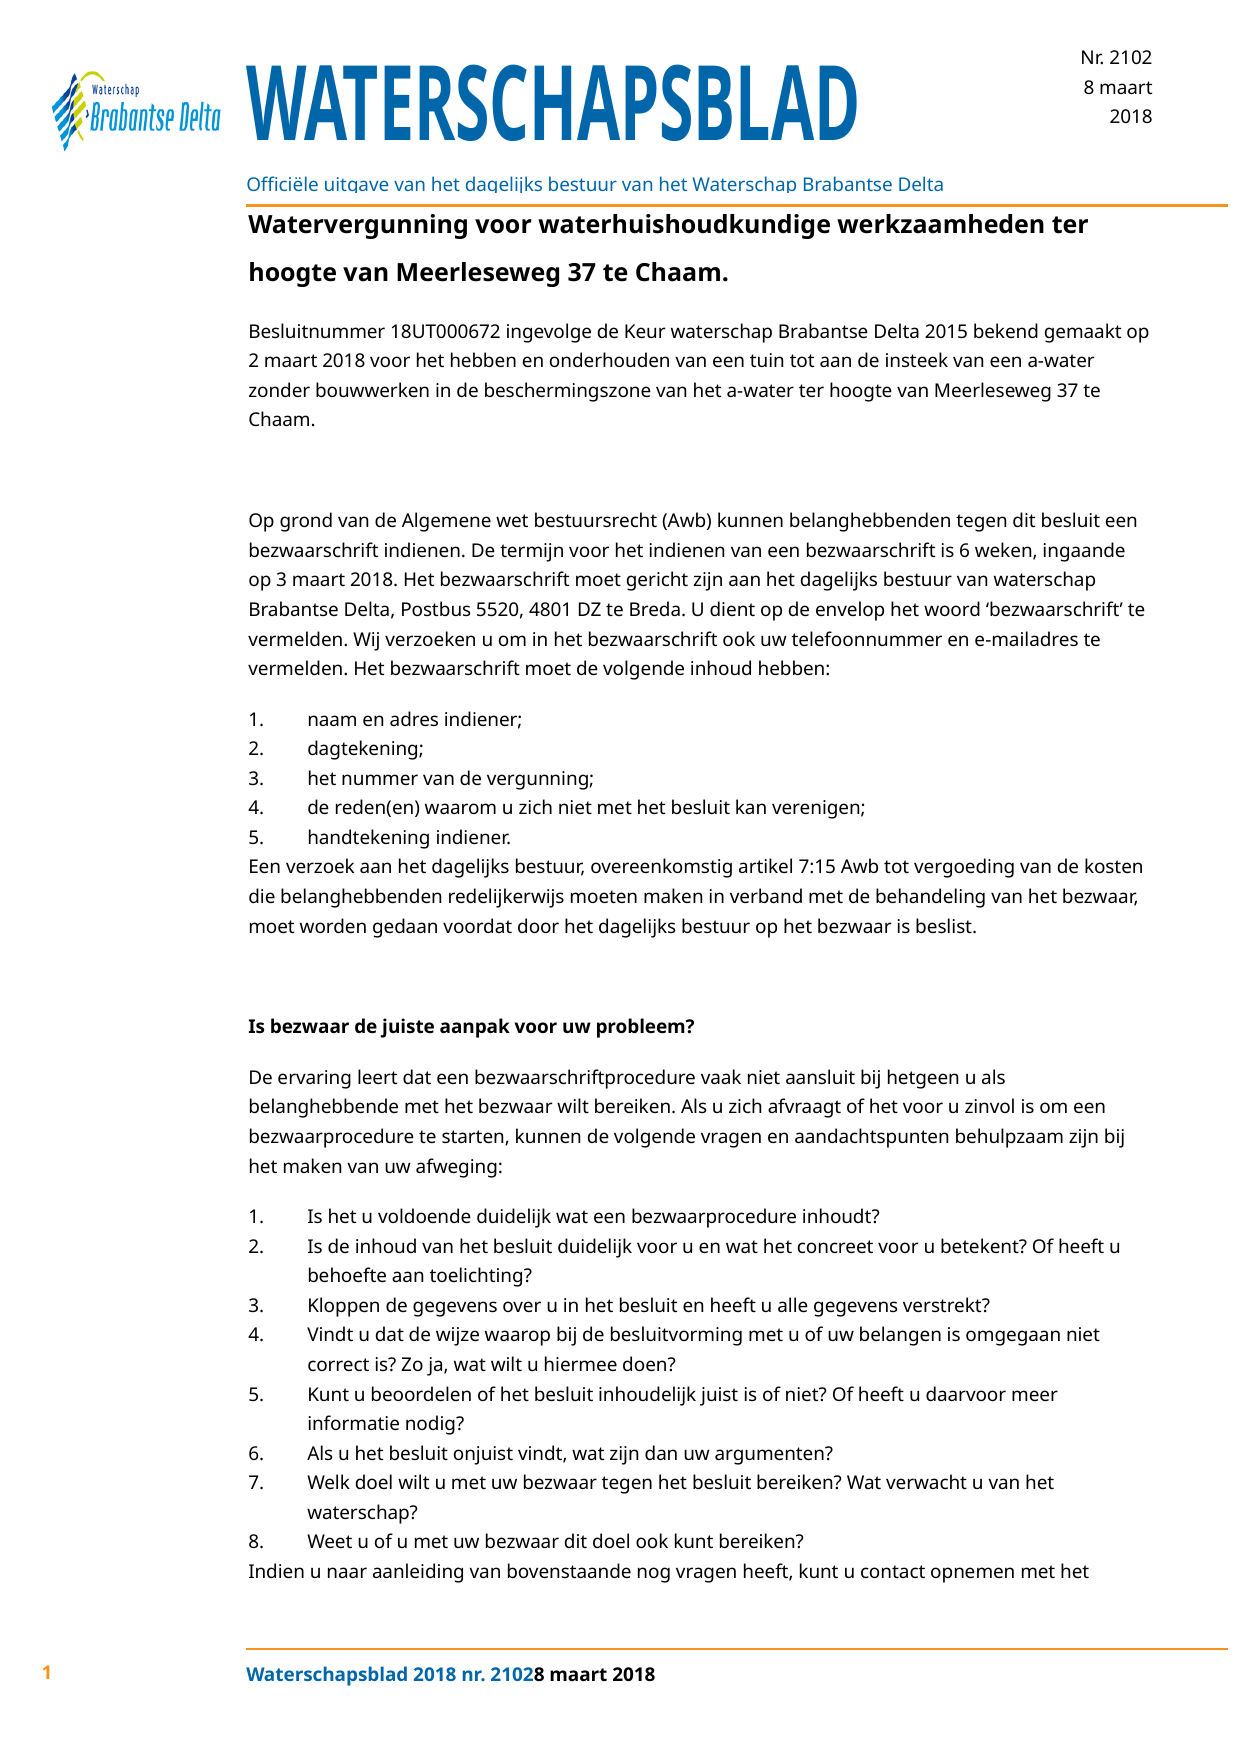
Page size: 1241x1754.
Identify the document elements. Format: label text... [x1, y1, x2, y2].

list Is het u voldoende duidelijk wat een bezwaarprocedure inhoudt? [248, 1203, 1152, 1229]
list Welk doel wilt u met uw bezwaar tegen het besluit bereiken? Wat verwacht u van het waterschap? [248, 1469, 1152, 1525]
list de reden(en) waarom u zich niet met het besluit kan verenigen; [248, 794, 1152, 820]
text De ervaring leert dat een bezwaarschriftprocedure vaak niet aansluit bij hetgeen u als belanghebbende met het bezwaar wilt bereiken. Als u zich afvraagt of het voor u zinvol is om een bezwaarprocedure te starten, kunnen de volgende vragen en aandachtspunten behulpzaam zijn bij het maken van uw afweging: [248, 1064, 1152, 1179]
list handtekening indiener. [248, 824, 1152, 850]
list Is de inhoud van het besluit duidelijk voor u en wat het concreet voor u betekent? Of heeft u behoefte aan toelichting? [248, 1233, 1152, 1288]
text Watervergunning voor waterhuishoudkundige werkzaamheden ter hoogte van Meerleseweg 37 te Chaam. [248, 207, 1152, 288]
list naam en adres indiener; [248, 706, 1152, 732]
list Weet u of u met uw bezwaar dit doel ook kunt bereiken? [248, 1529, 1152, 1554]
list Vindt u dat de wijze waarop bij de besluitvorming met u of uw belangen is omgegaan niet correct is? Zo ja, wat wilt u hiermee doen? [248, 1322, 1152, 1377]
text Een verzoek aan het dagelijks bestuur, overeenkomstig artikel 7:15 Awb tot vergoeding van de kosten die belanghebbenden redelijkerwijs moeten maken in verband met de behandeling van het bezwaar, moet worden gedaan voordat door het dagelijks bestuur op het bezwaar is beslist. [248, 854, 1152, 939]
list Kloppen de gegevens over u in het besluit en heeft u alle gegevens verstrekt? [248, 1292, 1152, 1318]
list dagtekening; [248, 735, 1152, 761]
list Als u het besluit onjuist vindt, wat zijn dan uw argumenten? [248, 1440, 1152, 1466]
list Kunt u beoordelen of het besluit inhoudelijk juist is of niet? Of heeft u daarvoor meer informatie nodig? [248, 1381, 1152, 1436]
text Is bezwaar de juiste aanpak voor uw probleem? [248, 1014, 1152, 1039]
list het nummer van de vergunning; [248, 765, 1152, 791]
text Indien u naar aanleiding van bovenstaande nog vragen heeft, kunt u contact opnemen met het [248, 1558, 1152, 1584]
text Op grond van de Algemene wet bestuursrecht (Awb) kunnen belanghebbenden tegen dit besluit een bezwaarschrift indienen. De termijn voor het indienen van een bezwaarschrift is 6 weken, ingaande op 3 maart 2018. Het bezwaarschrift moet gericht zijn aan het dagelijks bestuur van waterschap Brabantse Delta, Postbus 5520, 4801 DZ te Breda. U dient op de envelop het woord ‘bezwaarschrift’ te vermelden. Wij verzoeken u om in het bezwaarschrift ook uw telefoonnummer en e‑mailadres te vermelden. Het bezwaarschrift moet de volgende inhoud hebben: [248, 507, 1152, 681]
picture [41, 47, 231, 172]
text Besluitnummer 18UT000672 ingevolge de Keur waterschap Brabantse Delta 2015 bekend gemaakt op 2 maart 2018 voor het hebben en onderhouden van een tuin tot aan de insteek van een a-water zonder bouwwerken in de beschermingszone van het a-water ter hoogte van Meerleseweg 37 te Chaam. [248, 318, 1152, 432]
